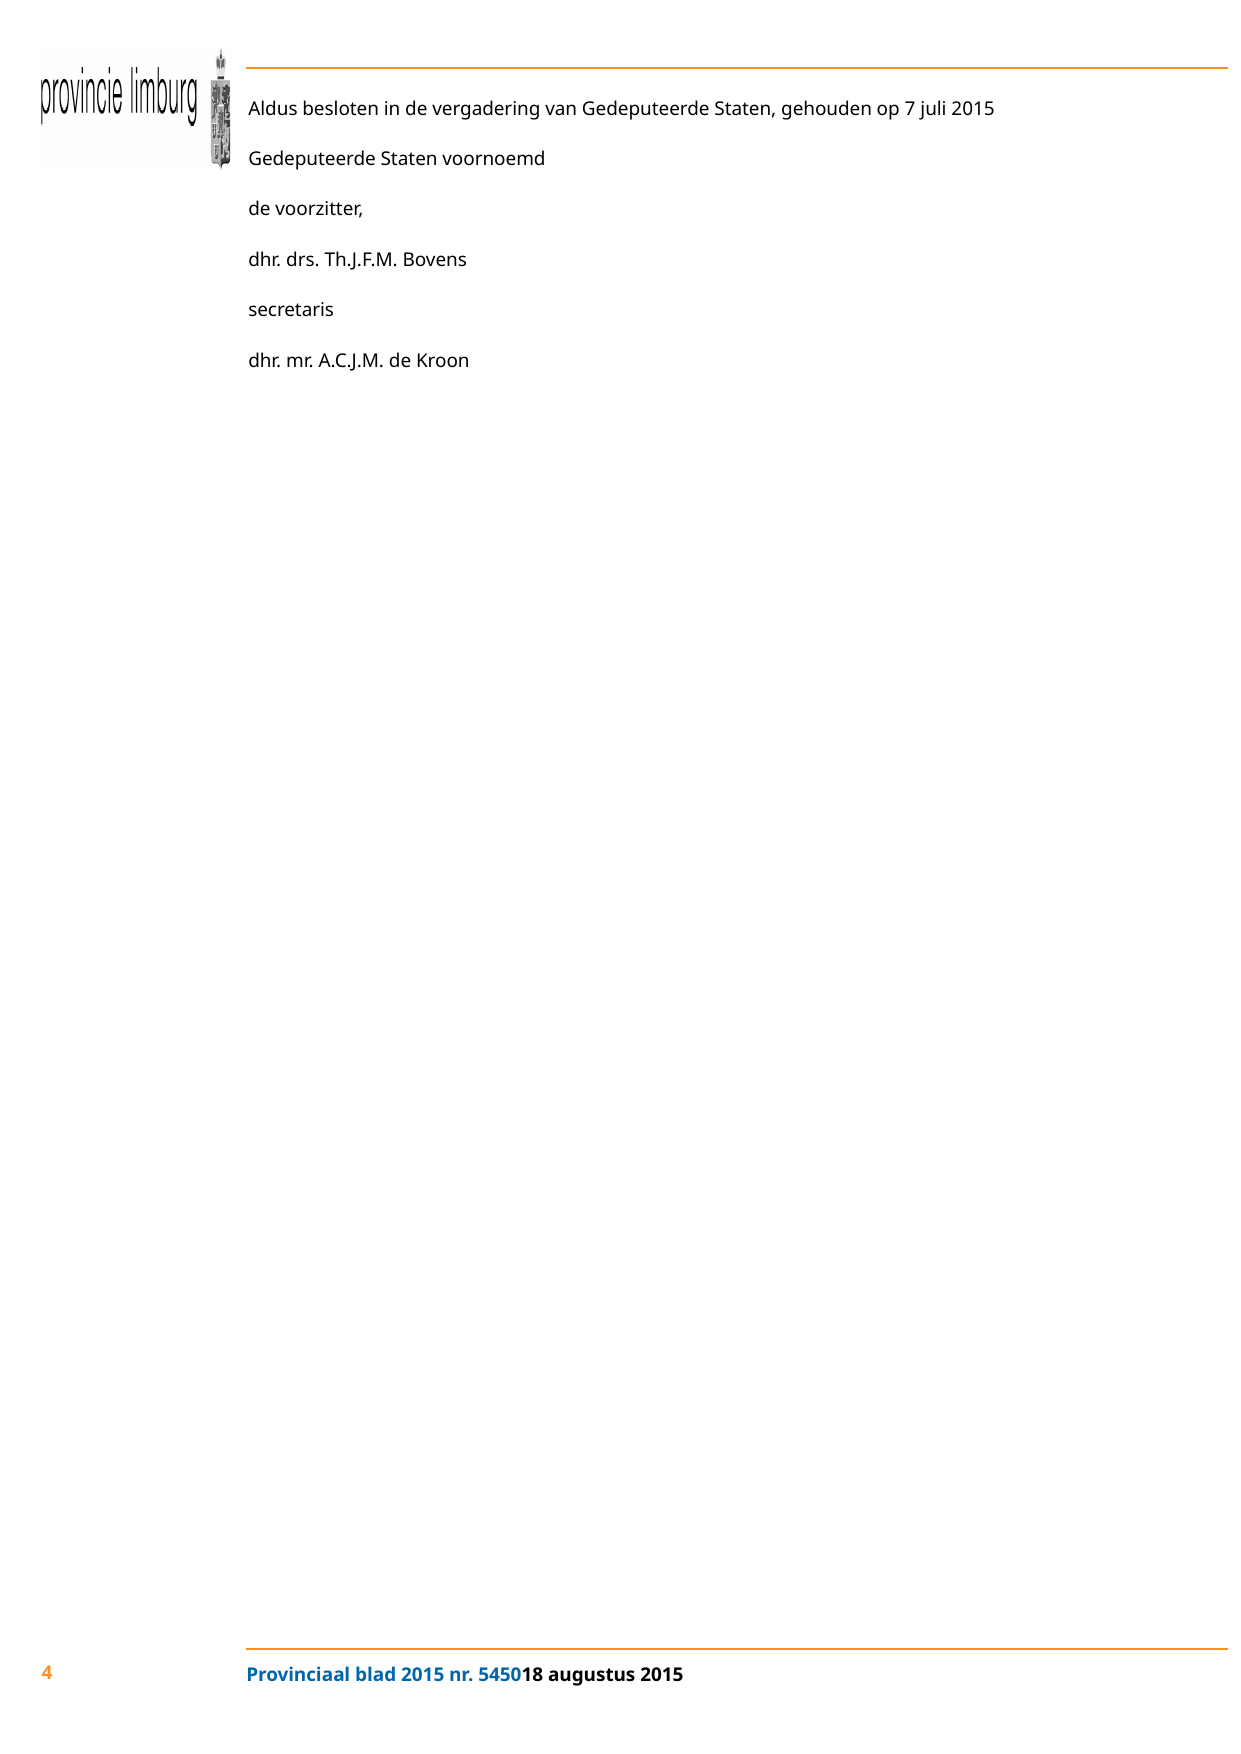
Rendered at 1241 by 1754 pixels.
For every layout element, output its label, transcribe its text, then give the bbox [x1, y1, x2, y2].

text dhr. mr. A.C.J.M. de Kroon [248, 347, 1152, 373]
picture [41, 47, 231, 172]
text Aldus besloten in de vergadering van Gedeputeerde Staten, gehouden op 7 juli 2015 [248, 95, 1152, 121]
text secretaris [248, 296, 1152, 322]
text dhr. drs. Th.J.F.M. Bovens [248, 246, 1152, 272]
text de voorzitter, [248, 196, 1152, 221]
text Gedeputeerde Staten voornoemd [248, 145, 1152, 171]
